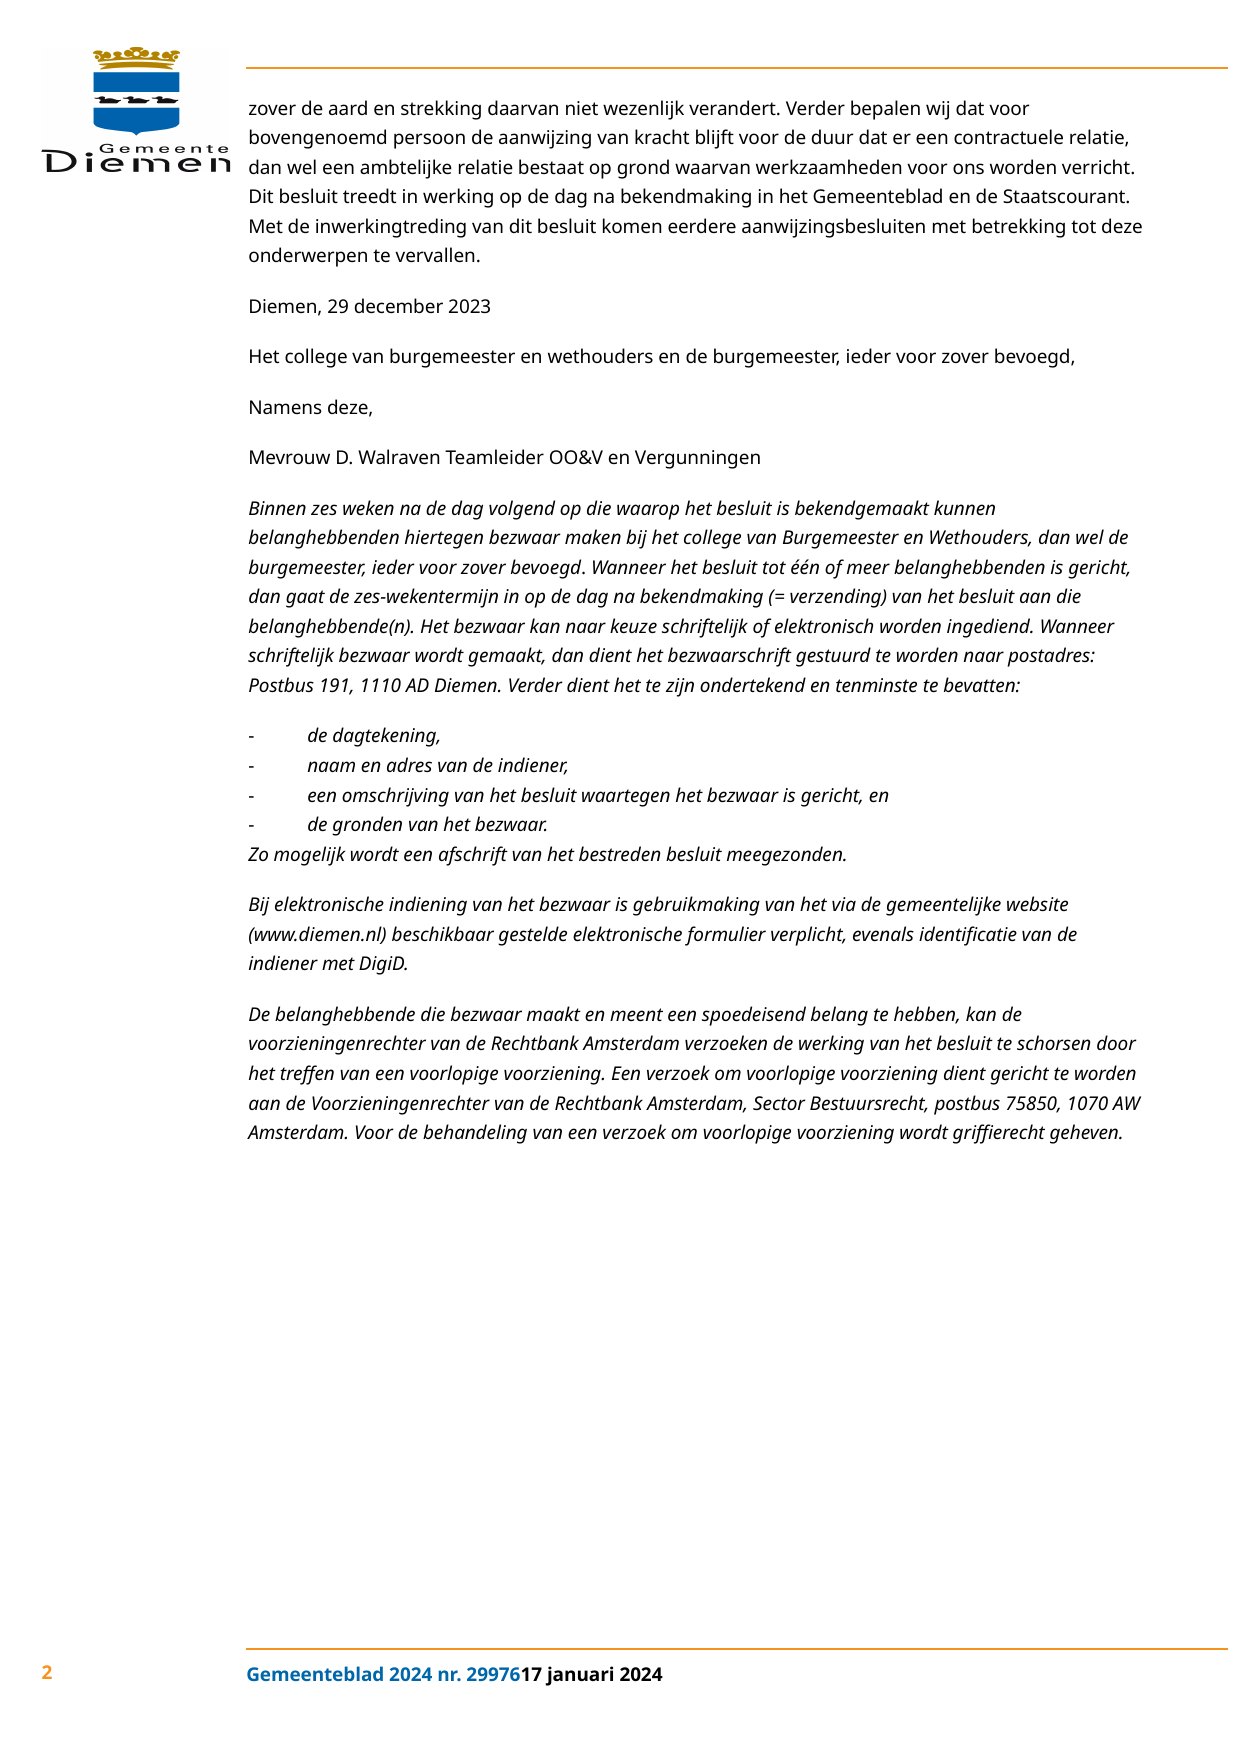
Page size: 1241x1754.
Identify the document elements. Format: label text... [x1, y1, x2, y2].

list de dagtekening, [248, 723, 1152, 748]
text Bij elektronische indiening van het bezwaar is gebruikmaking van het via de gemeentelijke website (www.diemen.nl) beschikbaar gestelde elektronische formulier verplicht, evenals identificatie van de indiener met DigiD. [248, 891, 1152, 976]
text Zo mogelijk wordt een afschrift van het bestreden besluit meegezonden. [248, 841, 1152, 867]
text Binnen zes weken na de dag volgend op die waarop het besluit is bekendgemaakt kunnen belanghebbenden hiertegen bezwaar maken bij het college van Burgemeester en Wethouders, dan wel de burgemeester, ieder voor zover bevoegd. Wanneer het besluit tot één of meer belanghebbenden is gericht, dan gaat de zes-wekentermijn in op de dag na bekendmaking (= verzending) van het besluit aan die belanghebbende(n). Het bezwaar kan naar keuze schriftelijk of elektronisch worden ingediend. Wanneer schriftelijk bezwaar wordt gemaakt, dan dient het bezwaarschrift gestuurd te worden naar postadres: Postbus 191, 1110 AD Diemen. Verder dient het te zijn ondertekend en tenminste te bevatten: [248, 495, 1152, 698]
picture [41, 47, 231, 172]
text De belanghebbende die bezwaar maakt en meent een spoedeisend belang te hebben, kan de voorzieningenrechter van de Rechtbank Amsterdam verzoeken de werking van het besluit te schorsen door het treffen van een voorlopige voorziening. Een verzoek om voorlopige voorziening dient gericht te worden aan de Voorzieningenrechter van de Rechtbank Amsterdam, Sector Bestuursrecht, postbus 75850, 1070 AW Amsterdam. Voor de behandeling van een verzoek om voorlopige voorziening wordt griffierecht geheven. [248, 1001, 1152, 1145]
text Het college van burgemeester en wethouders en de burgemeester, ieder voor zover bevoegd, [248, 343, 1152, 369]
list naam en adres van de indiener, [248, 752, 1152, 778]
text Mevrouw D. Walraven Teamleider OO&V en Vergunningen [248, 444, 1152, 470]
text zover de aard en strekking daarvan niet wezenlijk verandert. Verder bepalen wij dat voor bovengenoemd persoon de aanwijzing van kracht blijft voor de duur dat er een contractuele relatie, dan wel een ambtelijke relatie bestaat op grond waarvan werkzaamheden voor ons worden verricht. Dit besluit treedt in werking op de dag na bekendmaking in het Gemeenteblad en de Staatscourant. Met de inwerkingtreding van dit besluit komen eerdere aanwijzingsbesluiten met betrekking tot deze onderwerpen te vervallen. [248, 95, 1152, 268]
list de gronden van het bezwaar. [248, 811, 1152, 837]
text Namens deze, [248, 394, 1152, 420]
list een omschrijving van het besluit waartegen het bezwaar is gericht, en [248, 782, 1152, 808]
text Diemen, 29 december 2023 [248, 293, 1152, 319]
